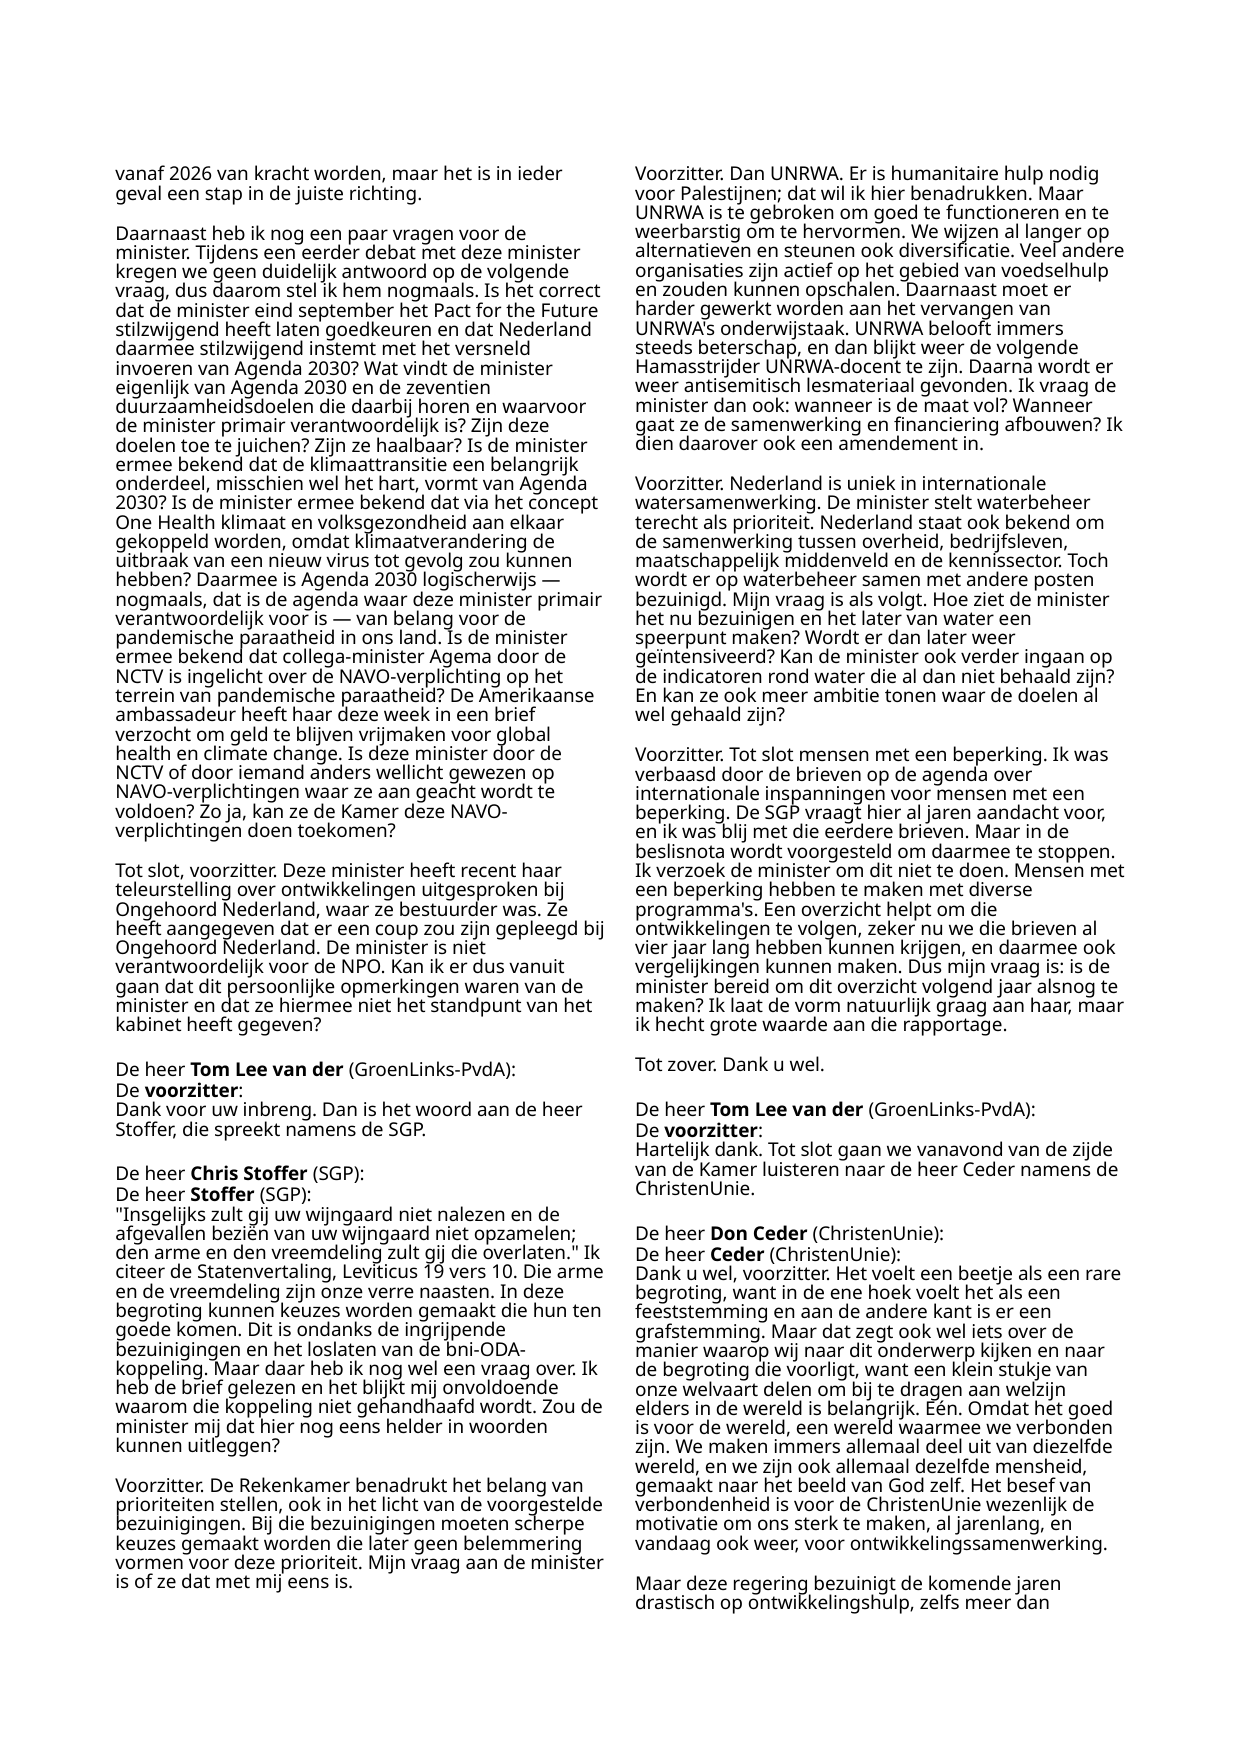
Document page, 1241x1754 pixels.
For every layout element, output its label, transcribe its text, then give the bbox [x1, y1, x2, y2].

text Hartelijk dank. Tot slot gaan we vanavond van de zijde van de Kamer luisteren naar de heer Ceder namens de ChristenUnie. [635, 1141, 1125, 1199]
text Tot slot, voorzitter. Deze minister heeft recent haar teleurstelling over ontwikkelingen uitgesproken bij Ongehoord Nederland, waar ze bestuurder was. Ze heeft aangegeven dat er een coup zou zijn gepleegd bij Ongehoord Nederland. De minister is niet verantwoordelijk voor de NPO. Kan ik er dus vanuit gaan dat dit persoonlijke opmerkingen waren van de minister en dat ze hiermee niet het standpunt van het kabinet heeft gegeven? [115, 862, 605, 1035]
text De heer Chris Stoffer (SGP): [115, 1161, 605, 1186]
text De heer Tom Lee van der (GroenLinks-PvdA): [115, 1056, 605, 1082]
text Dank u wel, voorzitter. Het voelt een beetje als een rare begroting, want in de ene hoek voelt het als een feeststemming en aan de andere kant is er een grafstemming. Maar dat zegt ook wel iets over de manier waarop wij naar dit onderwerp kijken en naar de begroting die voorligt, want een klein stukje van onze welvaart delen om bij te dragen aan welzijn elders in de wereld is belangrijk. Eén. Omdat het goed is voor de wereld, een wereld waarmee we verbonden zijn. We maken immers allemaal deel uit van diezelfde wereld, en we zijn ook allemaal dezelfde mensheid, gemaakt naar het beeld van God zelf. Het besef van verbondenheid is voor de ChristenUnie wezenlijk de motivatie om ons sterk te maken, al jarenlang, en vandaag ook weer, voor ontwikkelingssamenwerking. [635, 1265, 1125, 1554]
text De heer Stoffer (SGP): [115, 1186, 605, 1206]
text De heer Tom Lee van der (GroenLinks-PvdA): [635, 1096, 1125, 1122]
text Tot zover. Dank u wel. [635, 1056, 1125, 1075]
text Daarnaast heb ik nog een paar vragen voor de minister. Tijdens een eerder debat met deze minister kregen we geen duidelijk antwoord op de volgende vraag, dus daarom stel ik hem nogmaals. Is het correct dat de minister eind september het Pact for the Future stilzwijgend heeft laten goedkeuren en dat Nederland daarmee stilzwijgend instemt met het versneld invoeren van Agenda 2030? Wat vindt de minister eigenlijk van Agenda 2030 en de zeventien duurzaamheidsdoelen die daarbij horen en waarvoor de minister primair verantwoordelijk is? Zijn deze doelen toe te juichen? Zijn ze haalbaar? Is de minister ermee bekend dat de klimaattransitie een belangrijk onderdeel, misschien wel het hart, vormt van Agenda 2030? Is de minister ermee bekend dat via het concept One Health klimaat en volksgezondheid aan elkaar gekoppeld worden, omdat klimaatverandering de uitbraak van een nieuw virus tot gevolg zou kunnen hebben? Daarmee is Agenda 2030 logischerwijs — nogmaals, dat is de agenda waar deze minister primair verantwoordelijk voor is — van belang voor de pandemische paraatheid in ons land. Is de minister ermee bekend dat collega-minister Agema door de NCTV is ingelicht over de NAVO-verplichting op het terrein van pandemische paraatheid? De Amerikaanse ambassadeur heeft haar deze week in een brief verzocht om geld te blijven vrijmaken voor global health en climate change. Is deze minister door de NCTV of door iemand anders wellicht gewezen op NAVO-verplichtingen waar ze aan geacht wordt te voldoen? Zo ja, kan ze de Kamer deze NAVO-verplichtingen doen toekomen? [115, 224, 605, 841]
text Voorzitter. Dan UNRWA. Er is humanitaire hulp nodig voor Palestijnen; dat wil ik hier benadrukken. Maar UNRWA is te gebroken om goed te functioneren en te weerbarstig om te hervormen. We wijzen al langer op alternatieven en steunen ook diversificatie. Veel andere organisaties zijn actief op het gebied van voedselhulp en zouden kunnen opschalen. Daarnaast moet er harder gewerkt worden aan het vervangen van UNRWA's onderwijstaak. UNRWA belooft immers steeds beterschap, en dan blijkt weer de volgende Hamasstrijder UNRWA-docent te zijn. Daarna wordt er weer antisemitisch lesmateriaal gevonden. Ik vraag de minister dan ook: wanneer is de maat vol? Wanneer gaat ze de samenwerking en financiering afbouwen? Ik dien daarover ook een amendement in. [635, 165, 1125, 454]
text De heer Ceder (ChristenUnie): [635, 1246, 1125, 1265]
text "Insgelijks zult gij uw wijngaard niet nalezen en de afgevallen beziën van uw wijngaard niet opzamelen; den arme en den vreemdeling zult gij die overlaten." Ik citeer de Statenvertaling, Leviticus 19 vers 10. Die arme en de vreemdeling zijn onze verre naasten. In deze begroting kunnen keuzes worden gemaakt die hun ten goede komen. Dit is ondanks de ingrijpende bezuinigingen en het loslaten van de bni-ODA-koppeling. Maar daar heb ik nog wel een vraag over. Ik heb de brief gelezen en het blijkt mij onvoldoende waarom die koppeling niet gehandhaafd wordt. Zou de minister mij dat hier nog eens helder in woorden kunnen uitleggen? [115, 1206, 605, 1456]
text Voorzitter. De Rekenkamer benadrukt het belang van prioriteiten stellen, ook in het licht van de voorgestelde bezuinigingen. Bij die bezuinigingen moeten scherpe keuzes gemaakt worden die later geen belemmering vormen voor deze prioriteit. Mijn vraag aan de minister is of ze dat met mij eens is. [115, 1477, 605, 1592]
text vanaf 2026 van kracht worden, maar het is in ieder geval een stap in de juiste richting. [115, 165, 605, 204]
text Voorzitter. Tot slot mensen met een beperking. Ik was verbaasd door de brieven op de agenda over internationale inspanningen voor mensen met een beperking. De SGP vraagt hier al jaren aandacht voor, en ik was blij met die eerdere brieven. Maar in de beslisnota wordt voorgesteld om daarmee te stoppen. Ik verzoek de minister om dit niet te doen. Mensen met een beperking hebben te maken met diverse programma's. Een overzicht helpt om die ontwikkelingen te volgen, zeker nu we die brieven al vier jaar lang hebben kunnen krijgen, en daarmee ook vergelijkingen kunnen maken. Dus mijn vraag is: is de minister bereid om dit overzicht volgend jaar alsnog te maken? Ik laat de vorm natuurlijk graag aan haar, maar ik hecht grote waarde aan die rapportage. [635, 746, 1125, 1035]
text De voorzitter: [635, 1122, 1125, 1141]
text Dank voor uw inbreng. Dan is het woord aan de heer Stoffer, die spreekt namens de SGP. [115, 1101, 605, 1140]
text De heer Don Ceder (ChristenUnie): [635, 1220, 1125, 1246]
text Maar deze regering bezuinigt de komende jaren drastisch op ontwikkelingshulp, zelfs meer dan [635, 1575, 1125, 1613]
text De voorzitter: [115, 1082, 605, 1101]
text Voorzitter. Nederland is uniek in internationale watersamenwerking. De minister stelt waterbeheer terecht als prioriteit. Nederland staat ook bekend om de samenwerking tussen overheid, bedrijfsleven, maatschappelijk middenveld en de kennissector. Toch wordt er op waterbeheer samen met andere posten bezuinigd. Mijn vraag is als volgt. Hoe ziet de minister het nu bezuinigen en het later van water een speerpunt maken? Wordt er dan later weer geïntensiveerd? Kan de minister ook verder ingaan op de indicatoren rond water die al dan niet behaald zijn? En kan ze ook meer ambitie tonen waar de doelen al wel gehaald zijn? [635, 475, 1125, 726]
